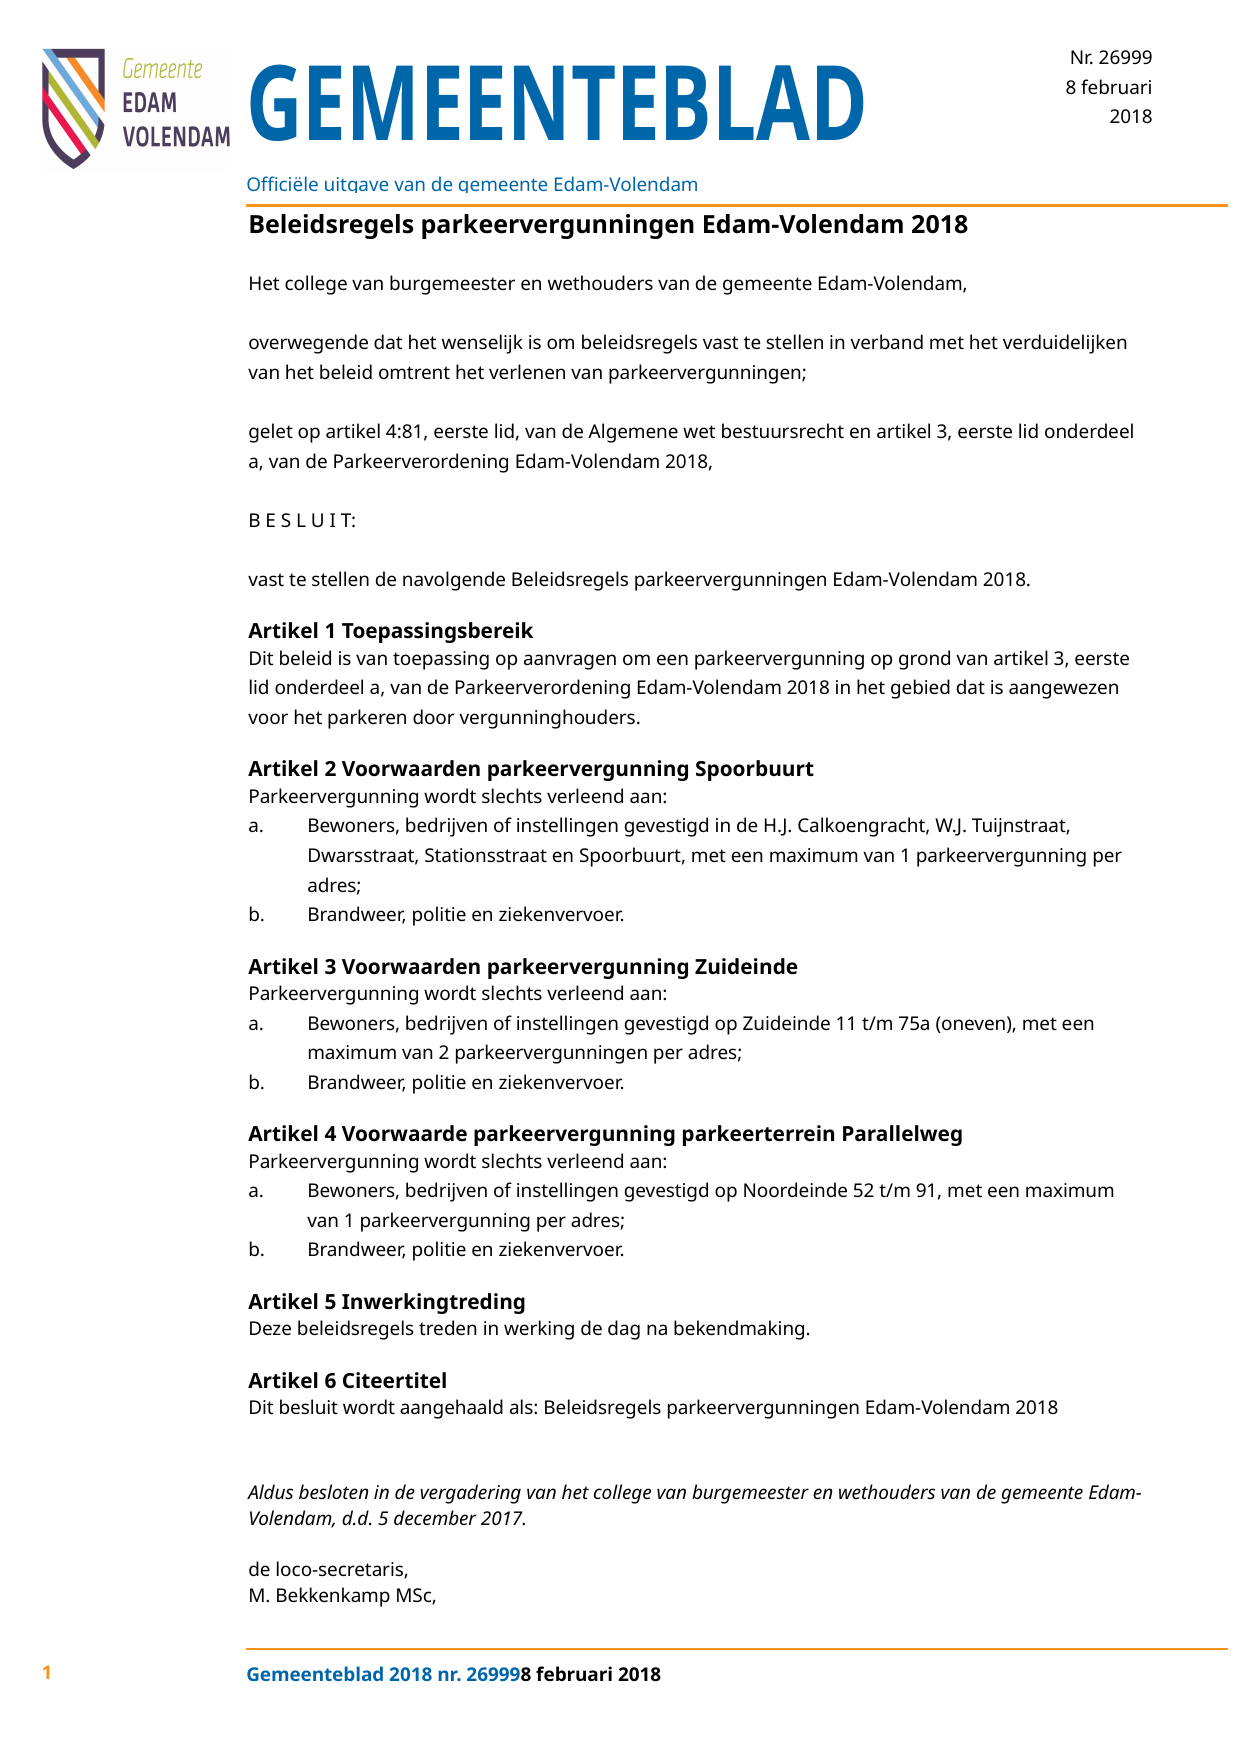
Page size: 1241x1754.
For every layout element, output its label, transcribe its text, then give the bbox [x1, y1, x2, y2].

text de loco-secretaris, [248, 1556, 1152, 1582]
text Artikel 2 Voorwaarden parkeervergunning Spoorbuurt [248, 754, 1152, 783]
text Artikel 5 Inwerkingtreding [248, 1287, 1152, 1315]
list Brandweer, politie en ziekenvervoer. [248, 1069, 1152, 1095]
text B E S L U I T: [248, 507, 1152, 533]
text Artikel 6 Citeertitel [248, 1366, 1152, 1394]
text Het college van burgemeester en wethouders van de gemeente Edam-Volendam, [248, 270, 1152, 296]
text Aldus besloten in de vergadering van het college van burgemeester en wethouders van de gemeente Edam-Volendam, d.d. 5 december 2017. [248, 1479, 1152, 1531]
text Dit beleid is van toepassing op aanvragen om een parkeervergunning op grond van artikel 3, eerste lid onderdeel a, van de Parkeerverordening Edam-Volendam 2018 in het gebied dat is aangewezen voor het parkeren door vergunninghouders. [248, 645, 1152, 730]
list Bewoners, bedrijven of instellingen gevestigd op Noordeinde 52 t/m 91, met een maximum van 1 parkeervergunning per adres; [248, 1177, 1152, 1233]
list Brandweer, politie en ziekenvervoer. [248, 1237, 1152, 1262]
text Parkeervergunning wordt slechts verleend aan: [248, 1148, 1152, 1173]
text Parkeervergunning wordt slechts verleend aan: [248, 783, 1152, 809]
list Bewoners, bedrijven of instellingen gevestigd in de H.J. Calkoengracht, W.J. Tuijnstraat, Dwarsstraat, Stationsstraat en Spoorbuurt, met een maximum van 1 parkeervergunning per adres; [248, 813, 1152, 897]
text Deze beleidsregels treden in werking de dag na bekendmaking. [248, 1315, 1152, 1341]
text vast te stellen de navolgende Beleidsregels parkeervergunningen Edam-Volendam 2018. [248, 566, 1152, 592]
text Beleidsregels parkeervergunningen Edam-Volendam 2018 [248, 207, 1152, 241]
text Artikel 3 Voorwaarden parkeervergunning Zuideinde [248, 952, 1152, 980]
text Dit besluit wordt aangehaald als: Beleidsregels parkeervergunningen Edam-Volendam 2018 [248, 1394, 1152, 1420]
text Parkeervergunning wordt slechts verleend aan: [248, 980, 1152, 1006]
text Artikel 4 Voorwaarde parkeervergunning parkeerterrein Parallelweg [248, 1119, 1152, 1148]
picture [41, 47, 231, 172]
list Bewoners, bedrijven of instellingen gevestigd op Zuideinde 11 t/m 75a (oneven), met een maximum van 2 parkeervergunningen per adres; [248, 1010, 1152, 1065]
text gelet op artikel 4:81, eerste lid, van de Algemene wet bestuursrecht en artikel 3, eerste lid onderdeel a, van de Parkeerverordening Edam-Volendam 2018, [248, 418, 1152, 473]
text M. Bekkenkamp MSc, [248, 1582, 1152, 1608]
text overwegende dat het wenselijk is om beleidsregels vast te stellen in verband met het verduidelijken van het beleid omtrent het verlenen van parkeervergunningen; [248, 329, 1152, 385]
list Brandweer, politie en ziekenvervoer. [248, 901, 1152, 927]
text Artikel 1 Toepassingsbereik [248, 617, 1152, 645]
